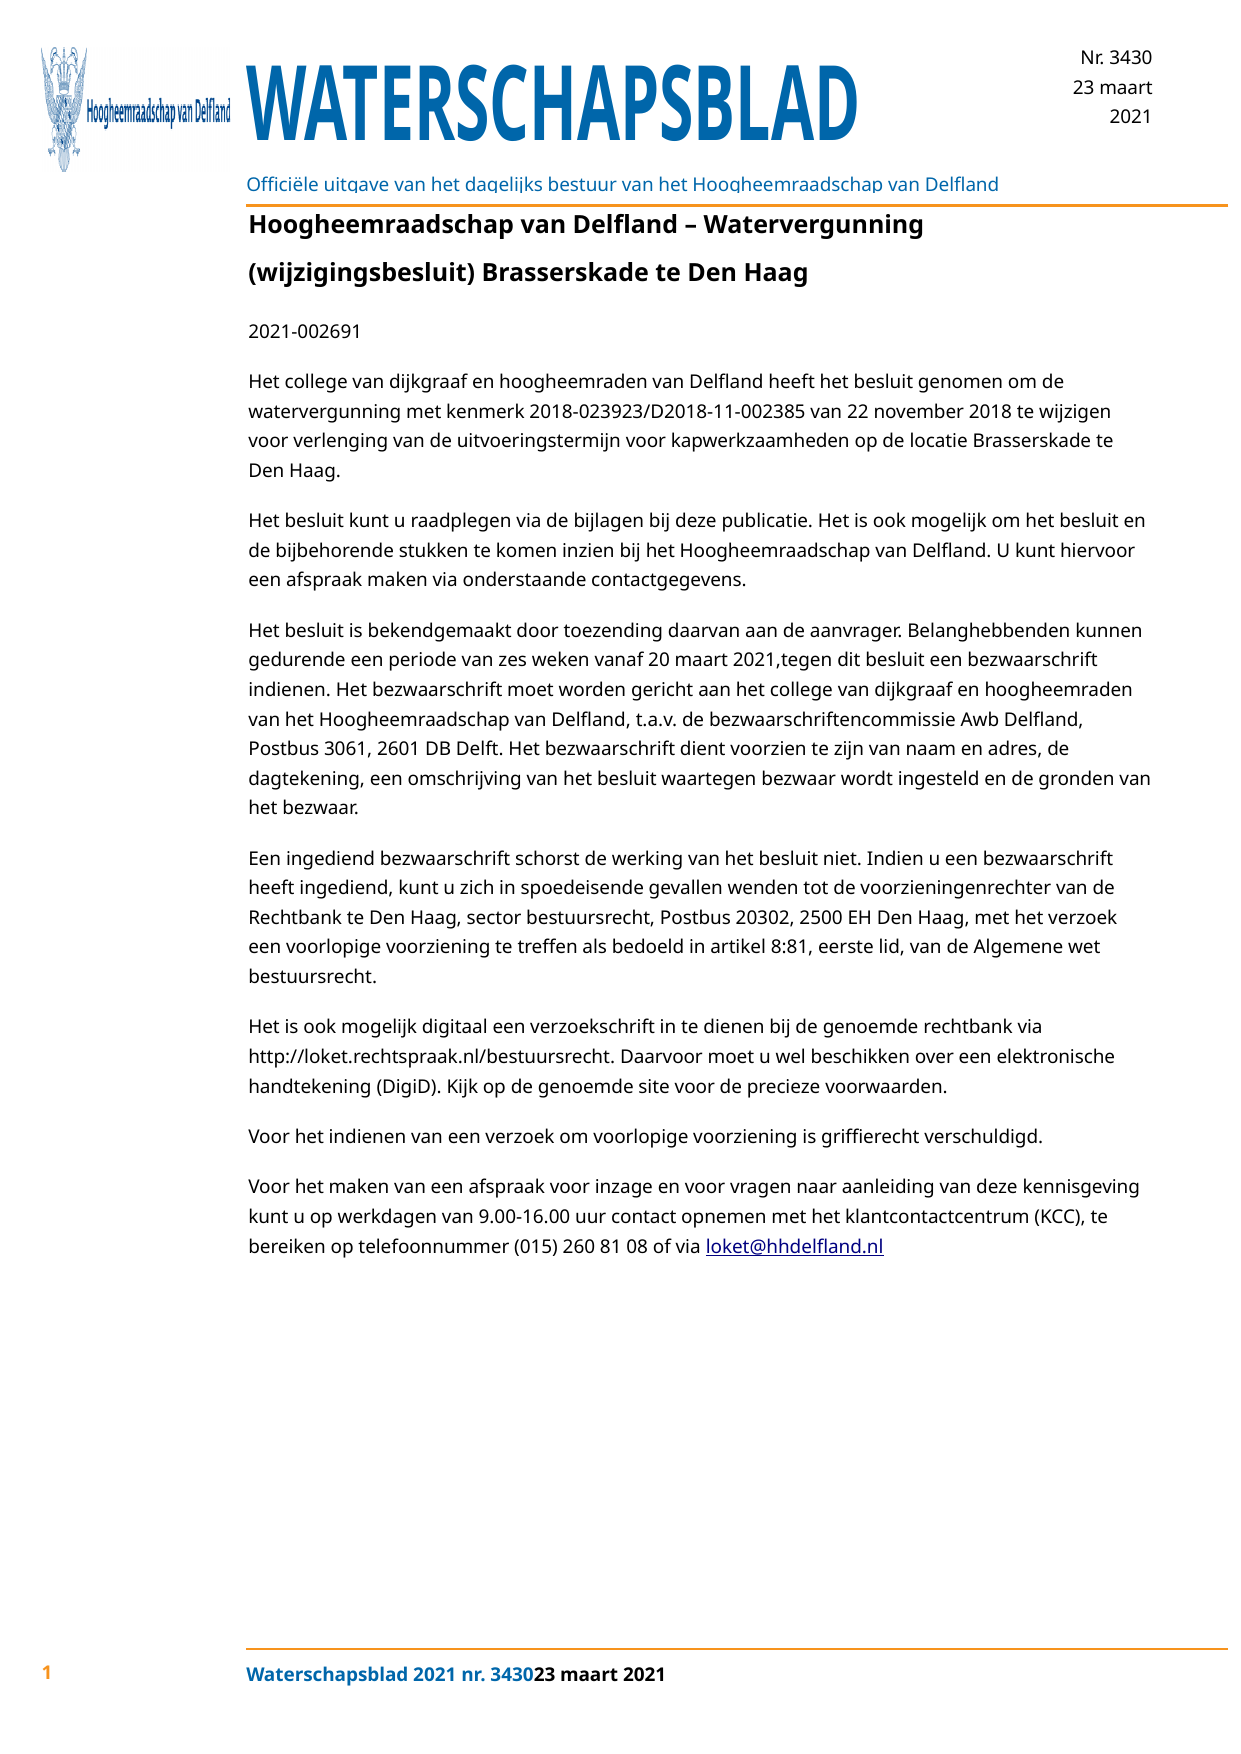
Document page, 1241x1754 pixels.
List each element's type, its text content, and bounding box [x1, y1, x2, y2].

text Het college van dijkgraaf en hoogheemraden van Delfland heeft het besluit genomen om de watervergunning met kenmerk 2018-023923/D2018-11-002385 van 22 november 2018 te wijzigen voor verlenging van de uitvoeringstermijn voor kapwerkzaamheden op de locatie Brasserskade te Den Haag. [248, 368, 1152, 483]
text Een ingediend bezwaarschrift schorst de werking van het besluit niet. Indien u een bezwaarschrift heeft ingediend, kunt u zich in spoedeisende gevallen wenden tot de voorzieningenrechter van de Rechtbank te Den Haag, sector bestuursrecht, Postbus 20302, 2500 EH Den Haag, met het verzoek een voorlopige voorziening te treffen als bedoeld in artikel 8:81, eerste lid, van de Algemene wet bestuursrecht. [248, 845, 1152, 989]
text Het besluit is bekendgemaakt door toezending daarvan aan de aanvrager. Belanghebbenden kunnen gedurende een periode van zes weken vanaf 20 maart 2021,tegen dit besluit een bezwaarschrift indienen. Het bezwaarschrift moet worden gericht aan het college van dijkgraaf en hoogheemraden van het Hoogheemraadschap van Delfland, t.a.v. de bezwaarschriftencommissie Awb Delfland, Postbus 3061, 2601 DB Delft. Het bezwaarschrift dient voorzien te zijn van naam en adres, de dagtekening, een omschrijving van het besluit waartegen bezwaar wordt ingesteld en de gronden van het bezwaar. [248, 617, 1152, 820]
text 2021-002691 [248, 318, 1152, 344]
text Voor het indienen van een verzoek om voorlopige voorziening is griffierecht verschuldigd. [248, 1123, 1152, 1149]
picture [41, 47, 231, 172]
text Hoogheemraadschap van Delfland – Watervergunning (wijzigingsbesluit) Brasserskade te Den Haag [248, 207, 1152, 288]
text Het is ook mogelijk digitaal een verzoekschrift in te dienen bij de genoemde rechtbank via http://loket.rechtspraak.nl/bestuursrecht. Daarvoor moet u wel beschikken over een elektronische handtekening (DigiD). Kijk op de genoemde site voor de precieze voorwaarden. [248, 1014, 1152, 1099]
text Voor het maken van een afspraak voor inzage en voor vragen naar aanleiding van deze kennisgeving kunt u op werkdagen van 9.00-16.00 uur contact opnemen met het klantcontactcentrum (KCC), te bereiken op telefoonnummer (015) 260 81 08 of via loket@hhdelfland.nl [248, 1174, 1152, 1259]
text Het besluit kunt u raadplegen via de bijlagen bij deze publicatie. Het is ook mogelijk om het besluit en de bijbehorende stukken te komen inzien bij het Hoogheemraadschap van Delfland. U kunt hiervoor een afspraak maken via onderstaande contactgegevens. [248, 507, 1152, 592]
